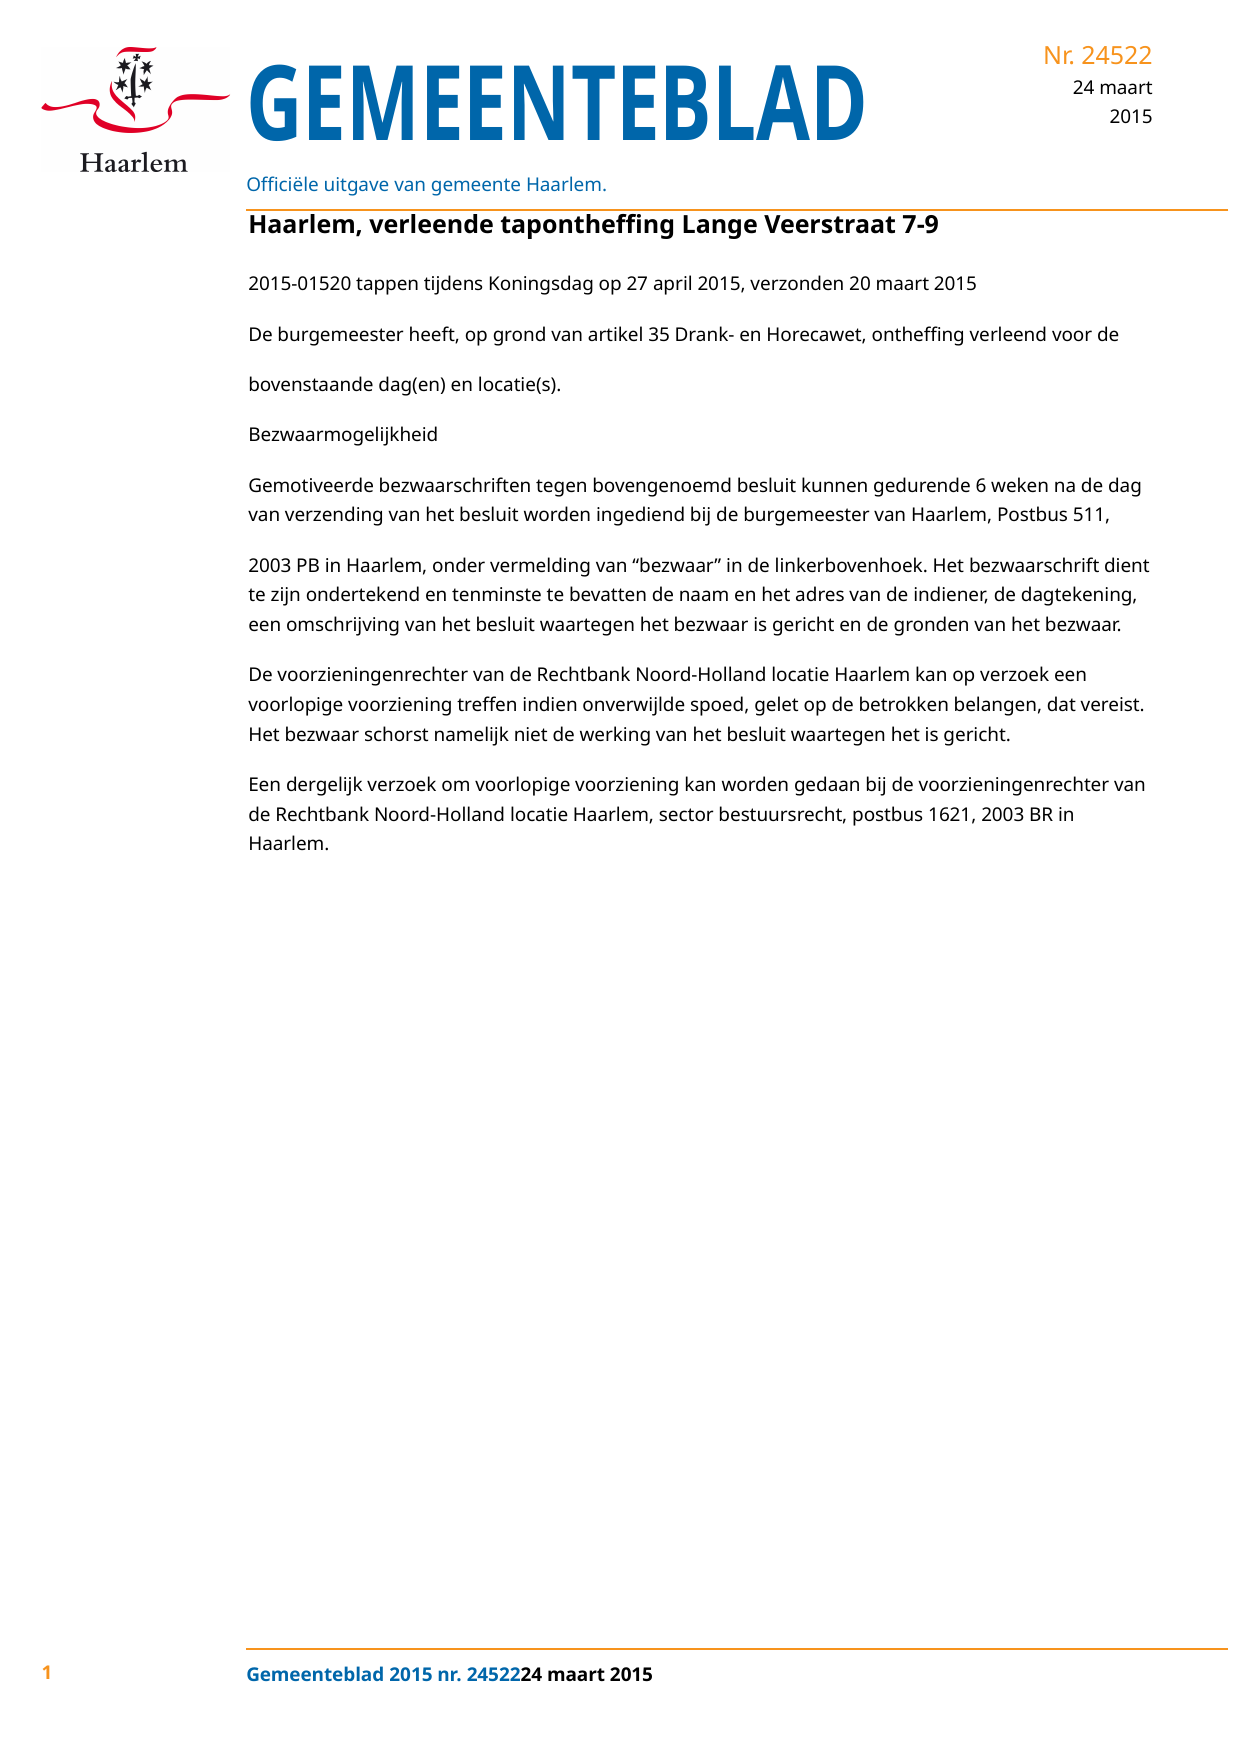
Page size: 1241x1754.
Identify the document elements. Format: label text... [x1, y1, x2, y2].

text Bezwaarmogelijkheid [248, 422, 1152, 447]
text 2003 PB in Haarlem, onder vermelding van “bezwaar” in de linkerbovenhoek. Het bezwaarschrift dient te zijn ondertekend en tenminste te bevatten de naam en het adres van de indiener, de dagtekening, een omschrijving van het besluit waartegen het bezwaar is gericht en de gronden van het bezwaar. [248, 552, 1152, 637]
text Haarlem, verleende tapontheffing Lange Veerstraat 7-9 [248, 211, 1152, 241]
text De burgemeester heeft, op grond van artikel 35 Drank- en Horecawet, ontheffing verleend voor de [248, 321, 1152, 346]
picture [41, 47, 231, 172]
text De voorzieningenrechter van de Rechtbank Noord-Holland locatie Haarlem kan op verzoek een voorlopige voorziening treffen indien onverwijlde spoed, gelet op de betrokken belangen, dat vereist. Het bezwaar schorst namelijk niet de werking van het besluit waartegen het is gericht. [248, 662, 1152, 746]
text Een dergelijk verzoek om voorlopige voorziening kan worden gedaan bij de voorzieningenrechter van de Rechtbank Noord-Holland locatie Haarlem, sector bestuursrecht, postbus 1621, 2003 BR in Haarlem. [248, 771, 1152, 856]
text 2015-01520 tappen tijdens Koningsdag op 27 april 2015, verzonden 20 maart 2015 [248, 270, 1152, 296]
text Gemotiveerde bezwaarschriften tegen bovengenoemd besluit kunnen gedurende 6 weken na de dag van verzending van het besluit worden ingediend bij de burgemeester van Haarlem, Postbus 511, [248, 472, 1152, 527]
text bovenstaande dag(en) en locatie(s). [248, 371, 1152, 397]
